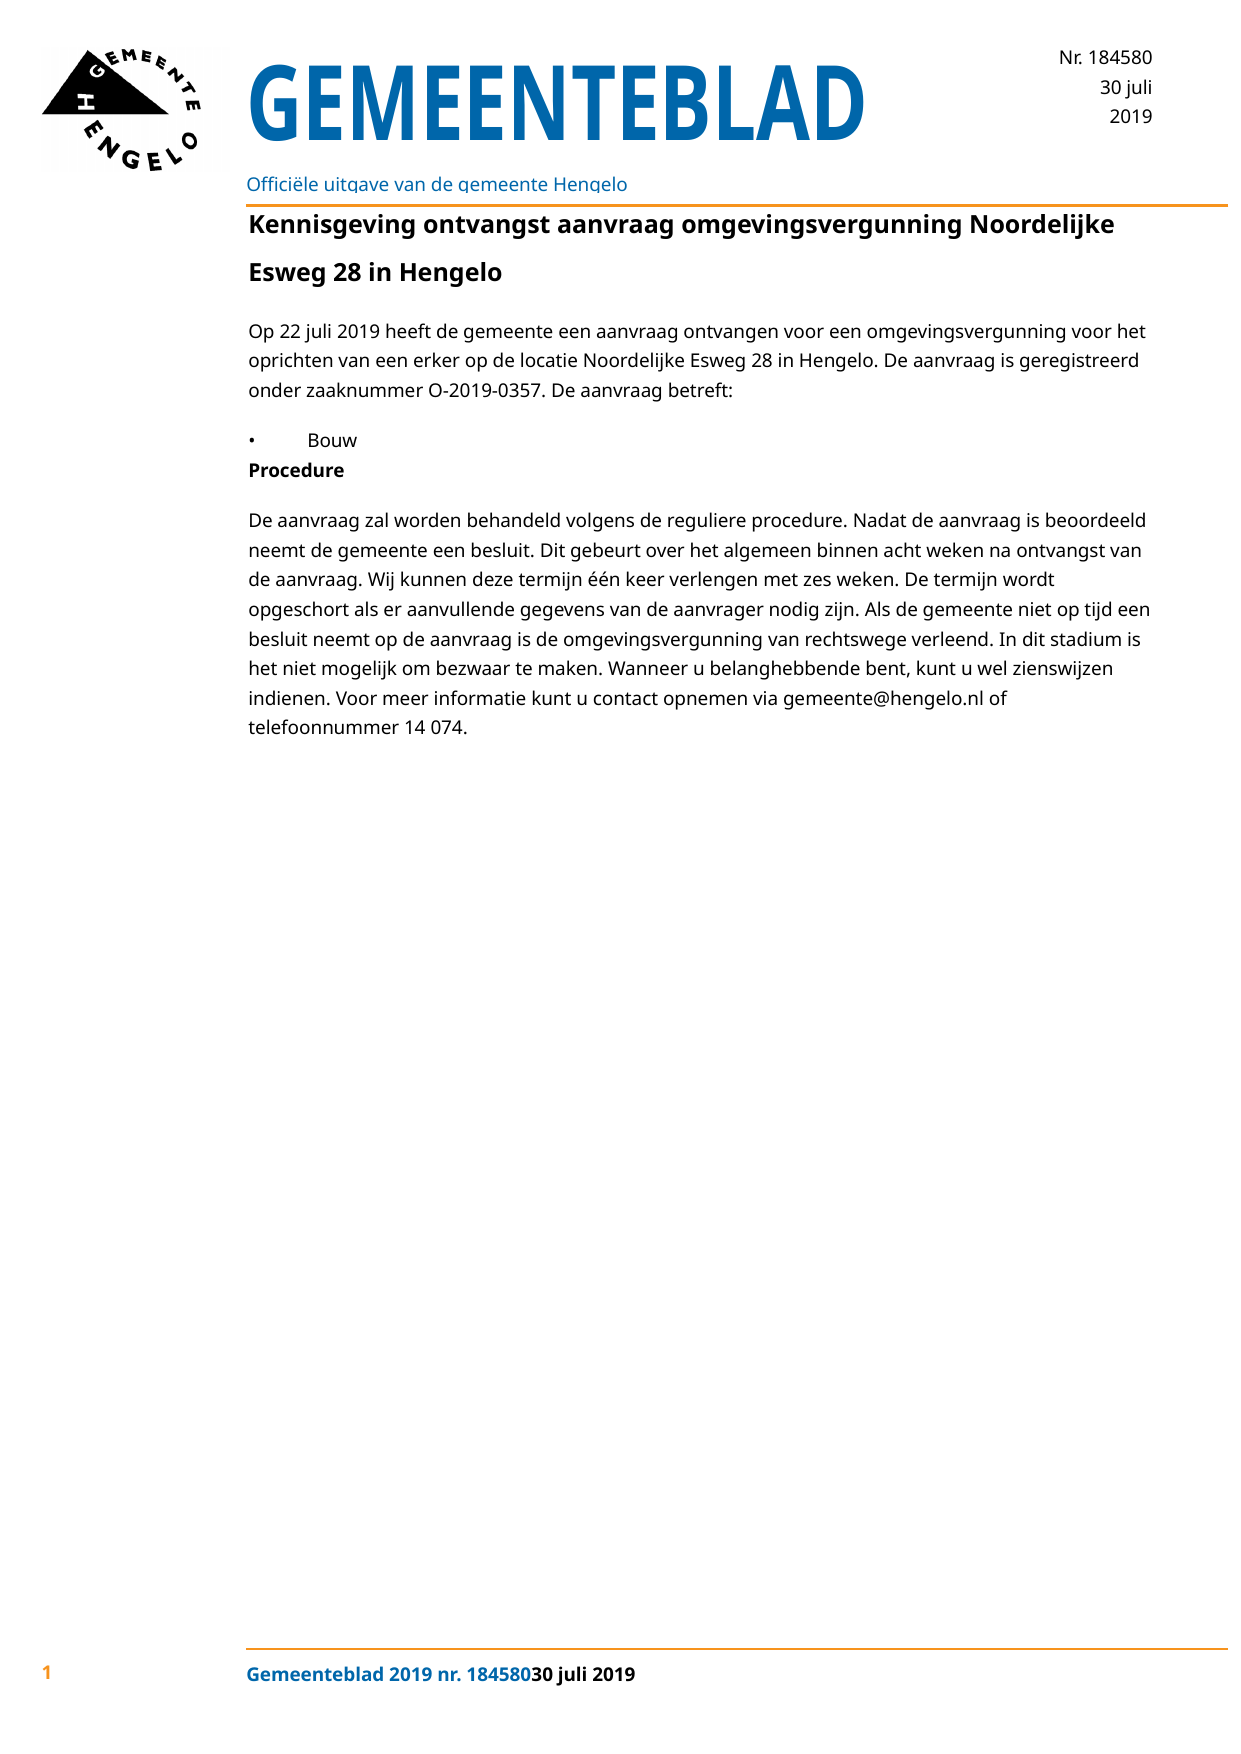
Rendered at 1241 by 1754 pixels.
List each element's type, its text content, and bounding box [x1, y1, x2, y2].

text Procedure [248, 457, 1152, 483]
text Kennisgeving ontvangst aanvraag omgevingsvergunning Noordelijke Esweg 28 in Hengelo [248, 207, 1152, 288]
list Bouw [248, 427, 1152, 453]
picture [41, 47, 231, 172]
text De aanvraag zal worden behandeld volgens de reguliere procedure. Nadat de aanvraag is beoordeeld neemt de gemeente een besluit. Dit gebeurt over het algemeen binnen acht weken na ontvangst van de aanvraag. Wij kunnen deze termijn één keer verlengen met zes weken. De termijn wordt opgeschort als er aanvullende gegevens van de aanvrager nodig zijn. Als de gemeente niet op tijd een besluit neemt op de aanvraag is de omgevingsvergunning van rechtswege verleend. In dit stadium is het niet mogelijk om bezwaar te maken. Wanneer u belanghebbende bent, kunt u wel zienswijzen indienen. Voor meer informatie kunt u contact opnemen via gemeente@hengelo.nl of telefoonnummer 14 074. [248, 507, 1152, 740]
text Op 22 juli 2019 heeft de gemeente een aanvraag ontvangen voor een omgevingsvergunning voor het oprichten van een erker op de locatie Noordelijke Esweg 28 in Hengelo. De aanvraag is geregistreerd onder zaaknummer O-2019-0357. De aanvraag betreft: [248, 318, 1152, 403]
